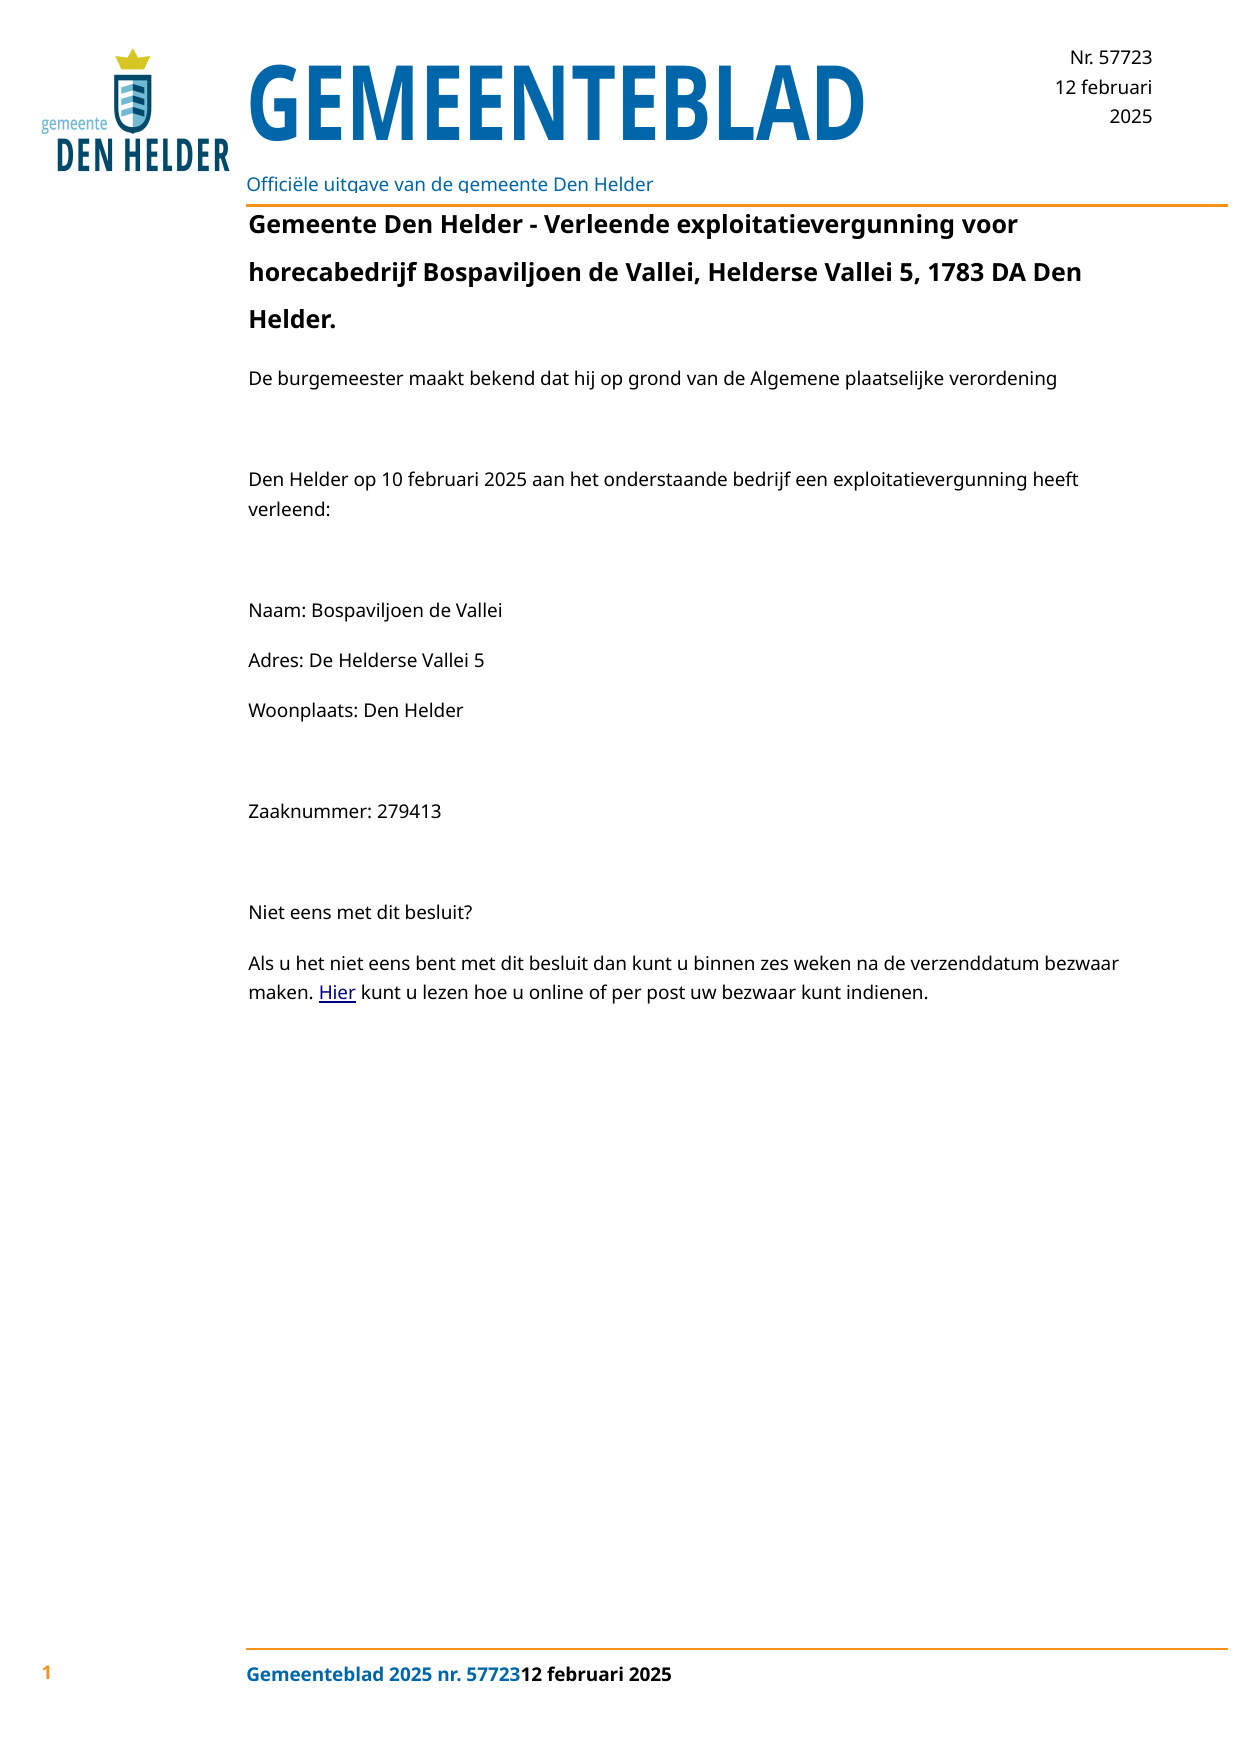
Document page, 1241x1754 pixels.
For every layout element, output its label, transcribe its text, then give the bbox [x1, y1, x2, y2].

picture [100, 154, 106, 172]
picture [220, 160, 224, 172]
picture [182, 144, 187, 165]
text Den Helder op 10 februari 2025 aan het onderstaande bedrijf een exploitatievergunning heeft verleend: [248, 466, 1152, 522]
picture [41, 47, 231, 172]
picture [130, 157, 135, 172]
text De burgemeester maakt bekend dat hij op grond van de Algemene plaatselijke verordening [248, 366, 1152, 391]
text Gemeente Den Helder - Verleende exploitatievergunning voor horecabedrijf Bospaviljoen de Vallei, Helderse Vallei 5, 1783 DA Den Helder. [248, 207, 1152, 336]
picture [63, 144, 68, 165]
text Als u het niet eens bent met dit besluit dan kunt u binnen zes weken na de verzenddatum bezwaar maken. Hier kunt u lezen hoe u online of per post uw bezwaar kunt indienen. [248, 950, 1152, 1005]
text Niet eens met dit besluit? [248, 899, 1152, 925]
text Woonplaats: Den Helder [248, 698, 1152, 723]
text Naam: Bospaviljoen de Vallei [248, 597, 1152, 622]
text Zaaknummer: 279413 [248, 798, 1152, 824]
text Adres: De Helderse Vallei 5 [248, 647, 1152, 673]
